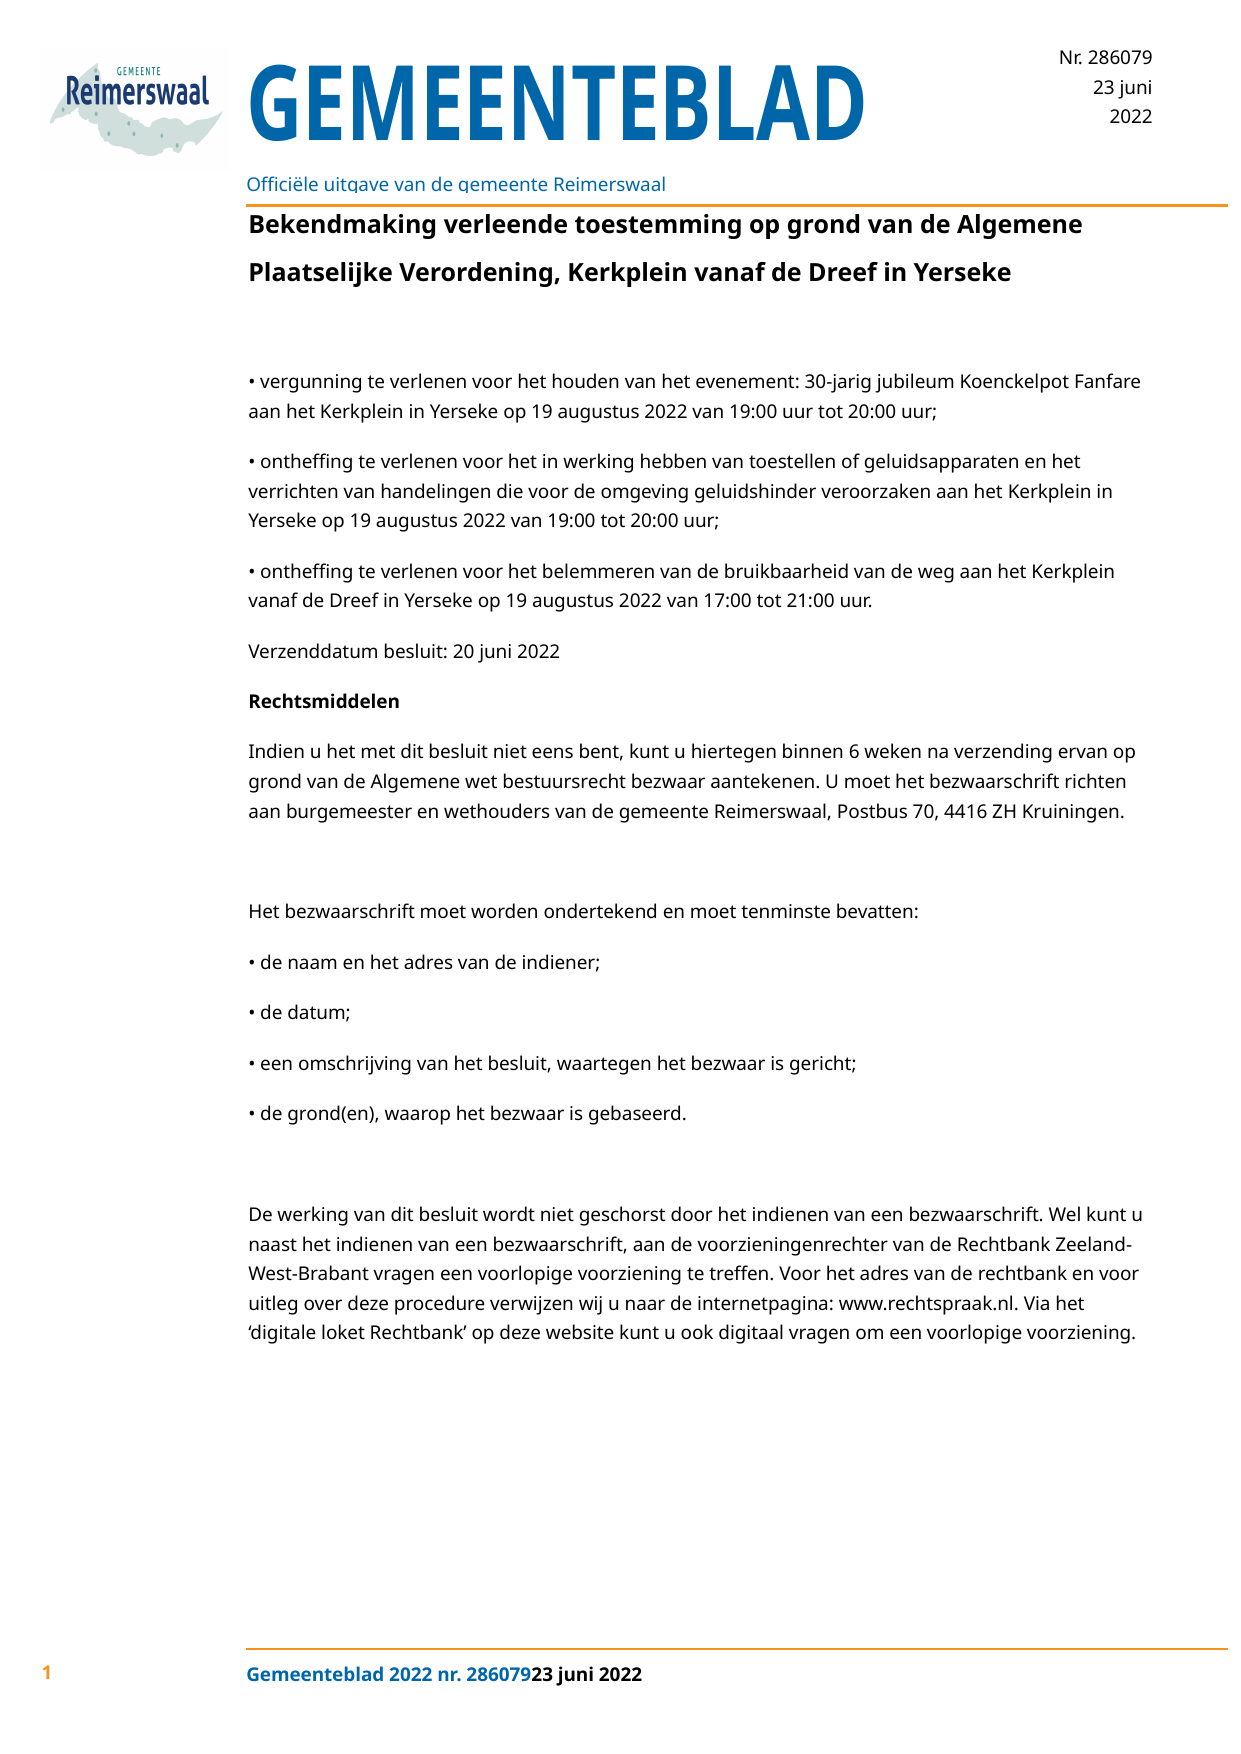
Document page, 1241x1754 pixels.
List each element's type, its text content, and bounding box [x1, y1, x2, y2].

picture [41, 47, 231, 172]
text • ontheffing te verlenen voor het in werking hebben van toestellen of geluidsapparaten en het verrichten van handelingen die voor de omgeving geluidshinder veroorzaken aan het Kerkplein in Yerseke op 19 augustus 2022 van 19:00 tot 20:00 uur; [248, 448, 1152, 533]
text Rechtsmiddelen [248, 688, 1152, 714]
text • de datum; [248, 999, 1152, 1025]
text • ontheffing te verlenen voor het belemmeren van de bruikbaarheid van de weg aan het Kerkplein vanaf de Dreef in Yerseke op 19 augustus 2022 van 17:00 tot 21:00 uur. [248, 558, 1152, 613]
text Indien u het met dit besluit niet eens bent, kunt u hiertegen binnen 6 weken na verzending ervan op grond van de Algemene wet bestuursrecht bezwaar aantekenen. U moet het bezwaarschrift richten aan burgemeester en wethouders van de gemeente Reimerswaal, Postbus 70, 4416 ZH Kruiningen. [248, 739, 1152, 824]
text Bekendmaking verleende toestemming op grond van de Algemene Plaatselijke Verordening, Kerkplein vanaf de Dreef in Yerseke [248, 207, 1152, 288]
text • de naam en het adres van de indiener; [248, 949, 1152, 975]
text Verzenddatum besluit: 20 juni 2022 [248, 638, 1152, 664]
text Het bezwaarschrift moet worden ondertekend en moet tenminste bevatten: [248, 899, 1152, 924]
text • de grond(en), waarop het bezwaar is gebaseerd. [248, 1100, 1152, 1126]
text De werking van dit besluit wordt niet geschorst door het indienen van een bezwaarschrift. Wel kunt u naast het indienen van een bezwaarschrift, aan de voorzieningenrechter van de Rechtbank Zeeland-West-Brabant vragen een voorlopige voorziening te treffen. Voor het adres van de rechtbank en voor uitleg over deze procedure verwijzen wij u naar de internetpagina: www.rechtspraak.nl. Via het ‘digitale loket Rechtbank’ op deze website kunt u ook digitaal vragen om een voorlopige voorziening. [248, 1201, 1152, 1345]
text • vergunning te verlenen voor het houden van het evenement: 30-jarig jubileum Koenckelpot Fanfare aan het Kerkplein in Yerseke op 19 augustus 2022 van 19:00 uur tot 20:00 uur; [248, 368, 1152, 424]
text • een omschrijving van het besluit, waartegen het bezwaar is gericht; [248, 1050, 1152, 1076]
